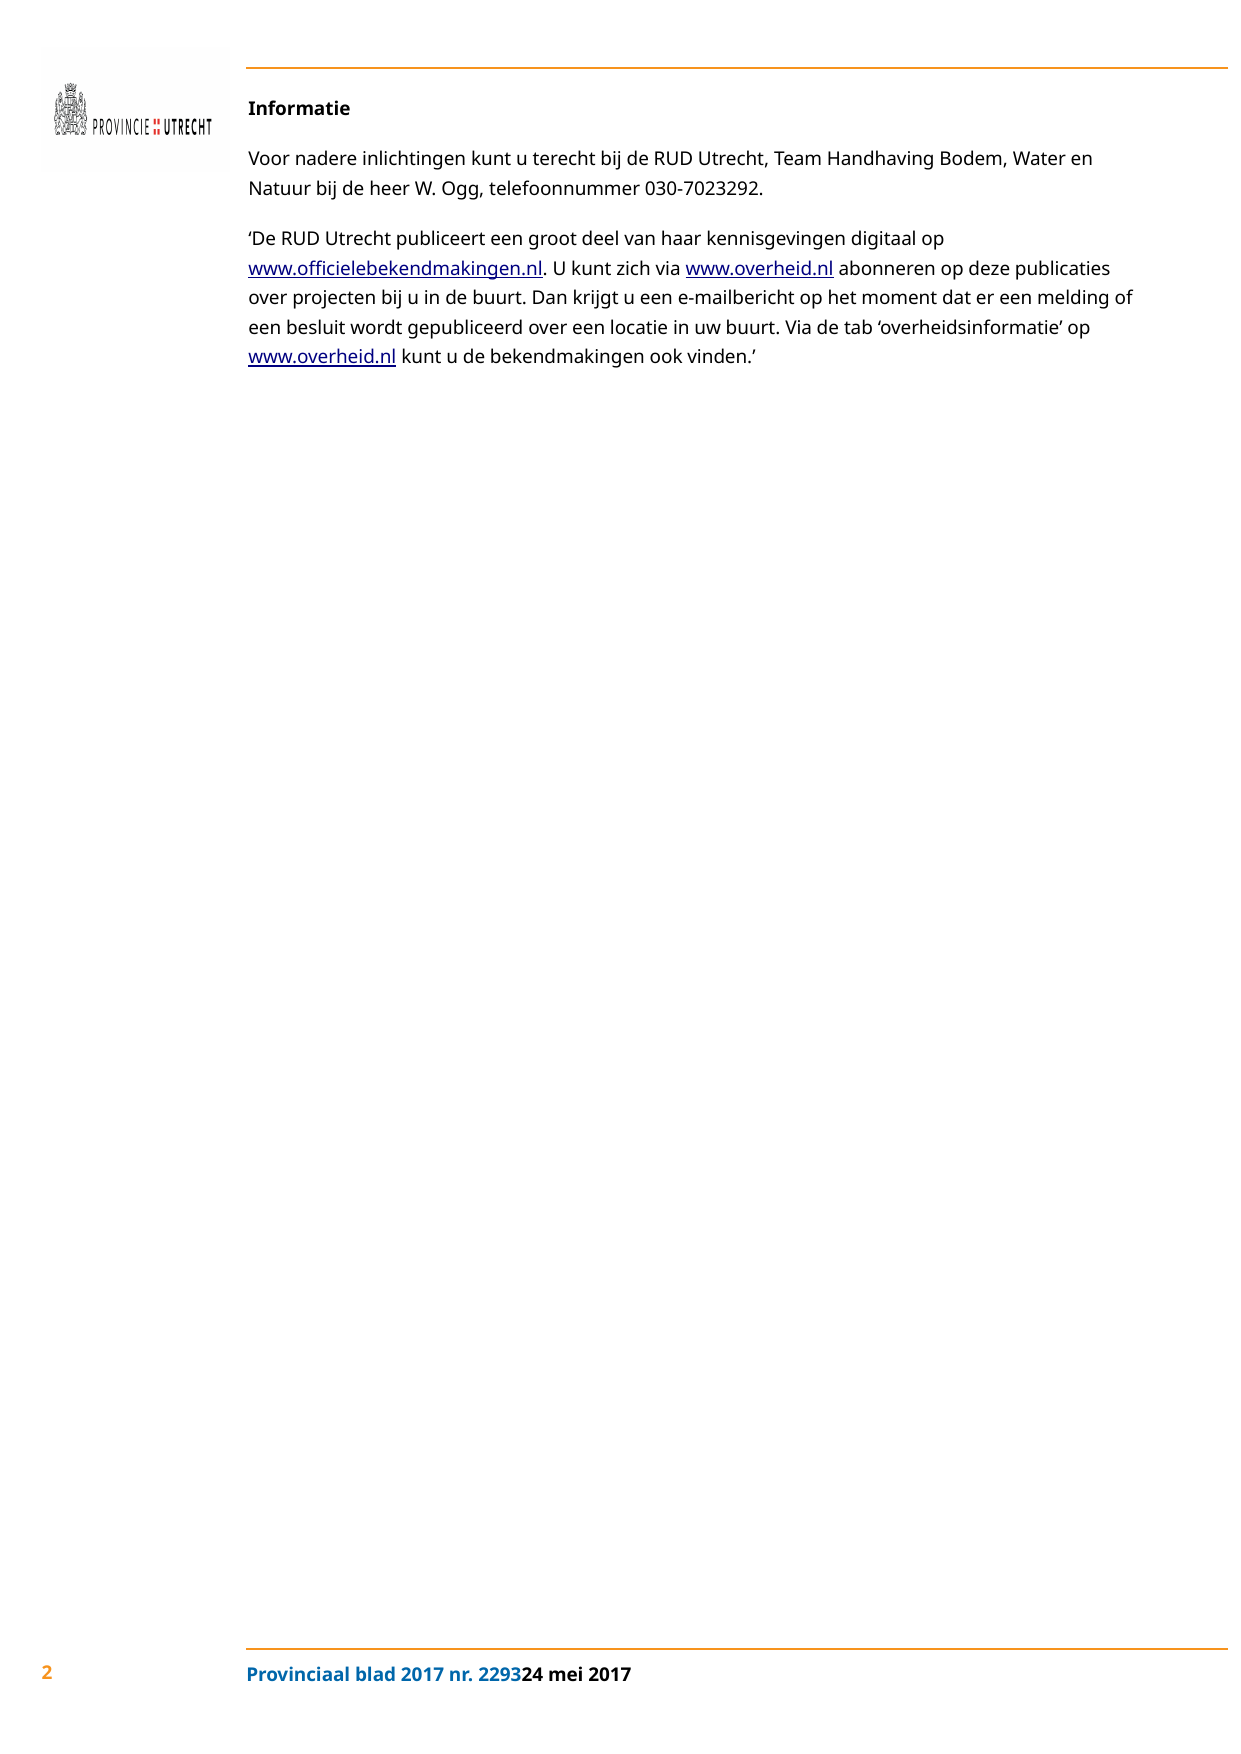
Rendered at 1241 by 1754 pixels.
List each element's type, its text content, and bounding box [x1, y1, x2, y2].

picture [41, 47, 231, 172]
text Informatie [248, 95, 1152, 121]
text Voor nadere inlichtingen kunt u terecht bij de RUD Utrecht, Team Handhaving Bodem, Water en Natuur bij de heer W. Ogg, telefoonnummer 030-7023292. [248, 145, 1152, 201]
text ‘De RUD Utrecht publiceert een groot deel van haar kennisgevingen digitaal op www.officielebekendmakingen.nl. U kunt zich via www.overheid.nl abonneren op deze publicaties over projecten bij u in de buurt. Dan krijgt u een e-mailbericht op het moment dat er een melding of een besluit wordt gepubliceerd over een locatie in uw buurt. Via de tab ‘overheidsinformatie’ op www.overheid.nl kunt u de bekendmakingen ook vinden.’ [248, 225, 1152, 369]
